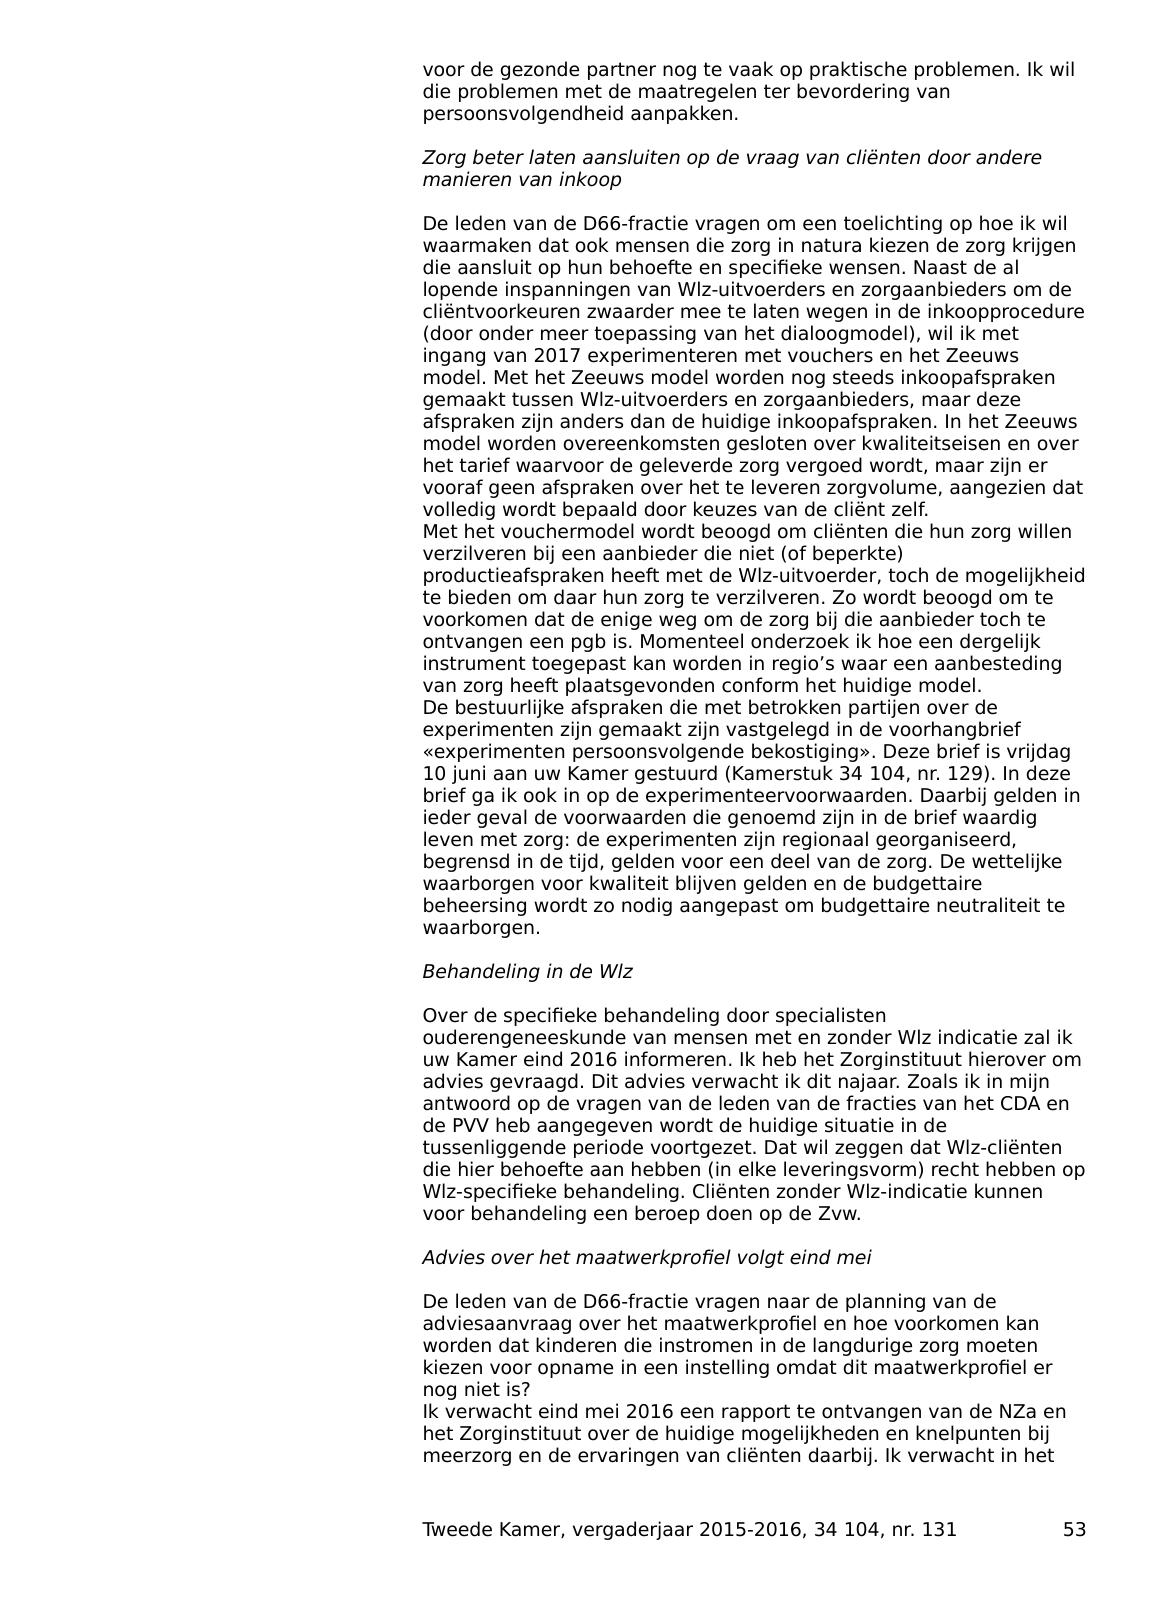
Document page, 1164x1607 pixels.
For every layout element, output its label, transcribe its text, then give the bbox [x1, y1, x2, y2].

subtitle Behandeling in de Wlz [422, 961, 1087, 983]
text De leden van de D66-fractie vragen om een toelichting op hoe ik wil waarmaken dat ook mensen die zorg in natura kiezen de zorg krijgen die aansluit op hun behoefte en specifieke wensen. Naast de al lopende inspanningen van Wlz-uitvoerders en zorgaanbieders om de cliëntvoorkeuren zwaarder mee te laten wegen in de inkoopprocedure (door onder meer toepassing van het dialoogmodel), wil ik met ingang van 2017 experimenteren met vouchers en het Zeeuws model. Met het Zeeuws model worden nog steeds inkoopafspraken gemaakt tussen Wlz-uitvoerders en zorgaanbieders, maar deze afspraken zijn anders dan de huidige inkoopafspraken. In het Zeeuws model worden overeenkomsten gesloten over kwaliteitseisen en over het tarief waarvoor de geleverde zorg vergoed wordt, maar zijn er vooraf geen afspraken over het te leveren zorgvolume, aangezien dat volledig wordt bepaald door keuzes van de cliënt zelf. [422, 213, 1087, 521]
text Met het vouchermodel wordt beoogd om cliënten die hun zorg willen verzilveren bij een aanbieder die niet (of beperkte) productieafspraken heeft met de Wlz-uitvoerder, toch de mogelijkheid te bieden om daar hun zorg te verzilveren. Zo wordt beoogd om te voorkomen dat de enige weg om de zorg bij die aanbieder toch te ontvangen een pgb is. Momenteel onderzoek ik hoe een dergelijk instrument toegepast kan worden in regio’s waar een aanbesteding van zorg heeft plaatsgevonden conform het huidige model. [422, 521, 1087, 697]
text voor de gezonde partner nog te vaak op praktische problemen. Ik wil die problemen met de maatregelen ter bevordering van persoonsvolgendheid aanpakken. [422, 59, 1087, 125]
text Over de specifieke behandeling door specialisten ouderengeneeskunde van mensen met en zonder Wlz indicatie zal ik uw Kamer eind 2016 informeren. Ik heb het Zorginstituut hierover om advies gevraagd. Dit advies verwacht ik dit najaar. Zoals ik in mijn antwoord op de vragen van de leden van de fracties van het CDA en de PVV heb aangegeven wordt de huidige situatie in de tussenliggende periode voortgezet. Dat wil zeggen dat Wlz-cliënten die hier behoefte aan hebben (in elke leveringsvorm) recht hebben op Wlz-specifieke behandeling. Cliënten zonder Wlz-indicatie kunnen voor behandeling een beroep doen op de Zvw. [422, 1005, 1087, 1225]
text De bestuurlijke afspraken die met betrokken partijen over de experimenten zijn gemaakt zijn vastgelegd in de voorhangbrief «experimenten persoonsvolgende bekostiging». Deze brief is vrijdag 10 juni aan uw Kamer gestuurd (Kamerstuk 34 104, nr. 129). In deze brief ga ik ook in op de experimenteervoorwaarden. Daarbij gelden in ieder geval de voorwaarden die genoemd zijn in de brief waardig leven met zorg: de experimenten zijn regionaal georganiseerd, begrensd in de tijd, gelden voor een deel van de zorg. De wettelijke waarborgen voor kwaliteit blijven gelden en de budgettaire beheersing wordt zo nodig aangepast om budgettaire neutraliteit te waarborgen. [422, 697, 1087, 939]
text De leden van de D66-fractie vragen naar de planning van de adviesaanvraag over het maatwerkprofiel en hoe voorkomen kan worden dat kinderen die instromen in de langdurige zorg moeten kiezen voor opname in een instelling omdat dit maatwerkprofiel er nog niet is? [422, 1291, 1087, 1401]
text Ik verwacht eind mei 2016 een rapport te ontvangen van de NZa en het Zorginstituut over de huidige mogelijkheden en knelpunten bij meerzorg en de ervaringen van cliënten daarbij. Ik verwacht in het [422, 1401, 1087, 1467]
subtitle Zorg beter laten aansluiten op de vraag van cliënten door andere manieren van inkoop [422, 147, 1087, 191]
subtitle Advies over het maatwerkprofiel volgt eind mei [422, 1247, 1087, 1269]
